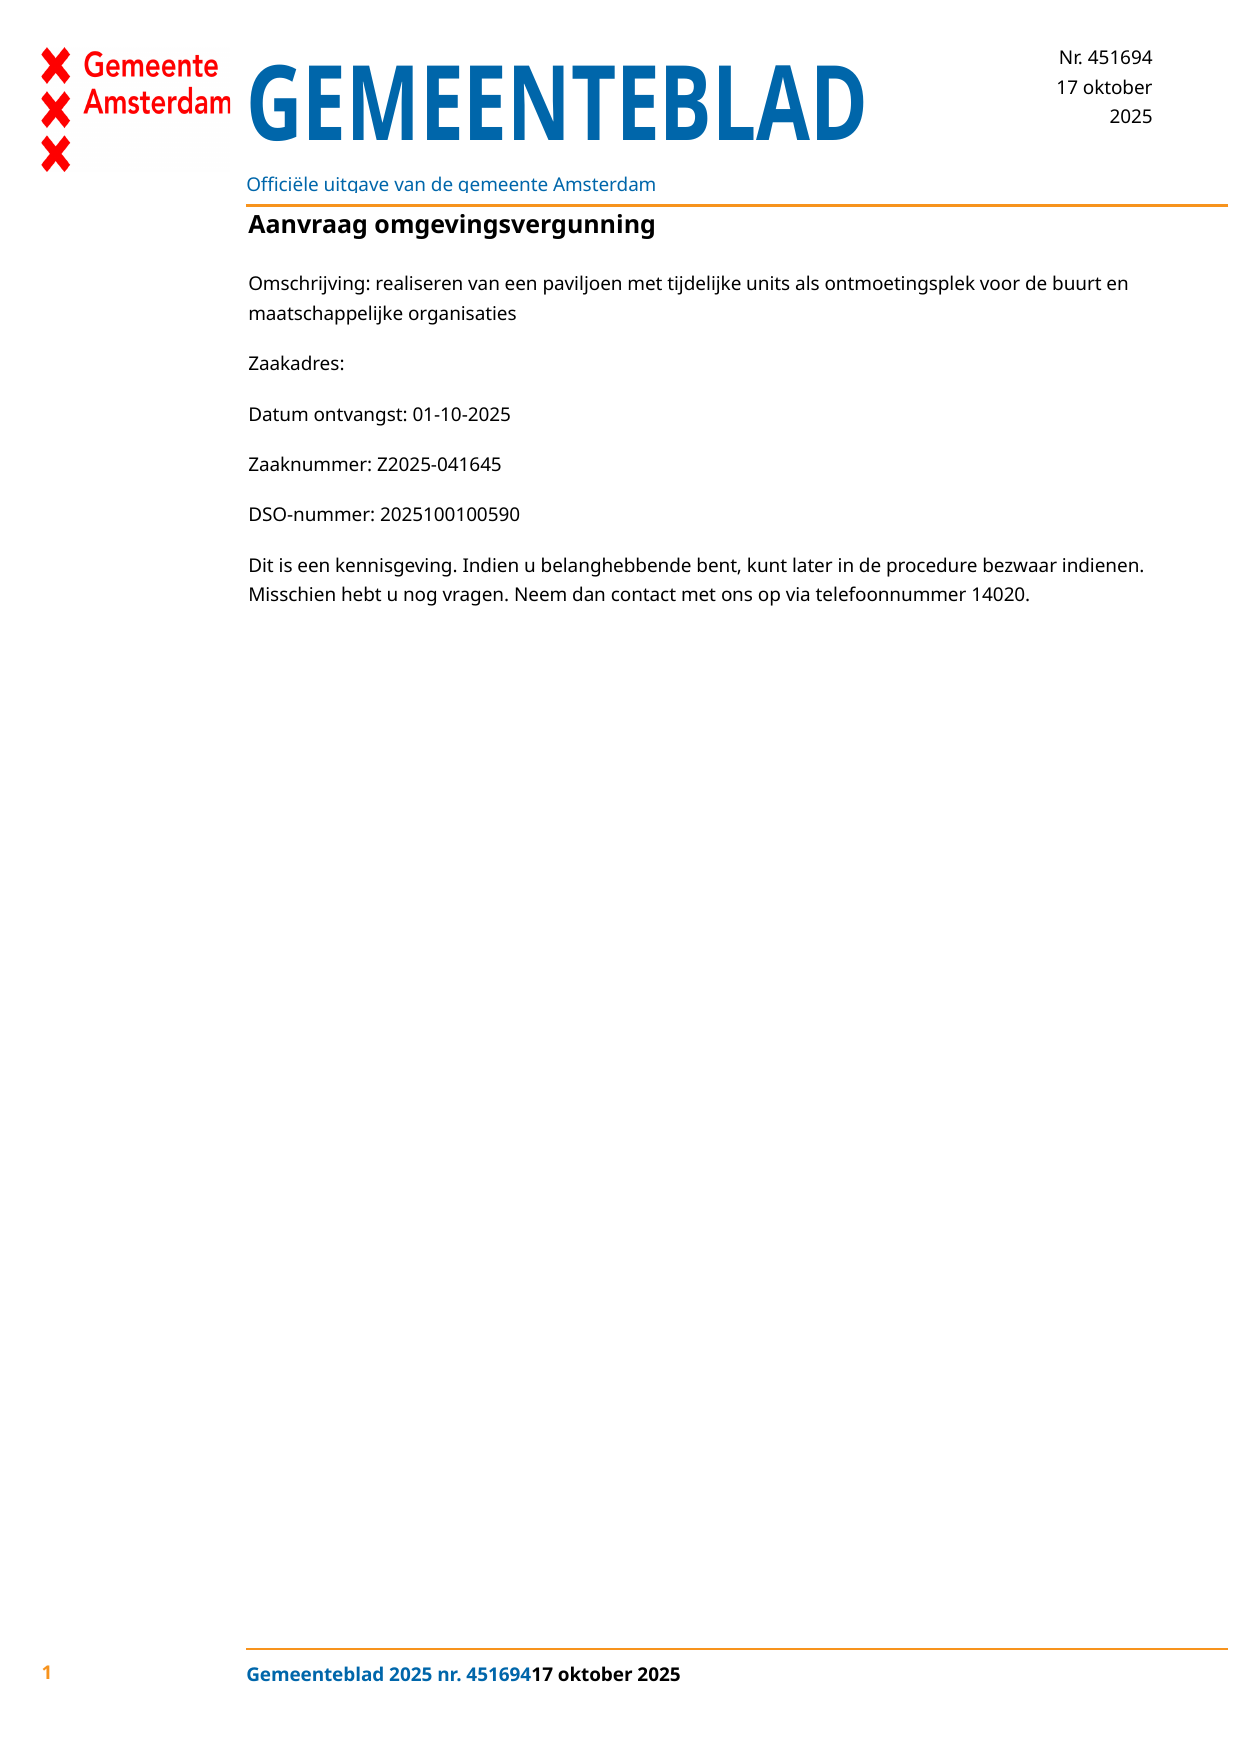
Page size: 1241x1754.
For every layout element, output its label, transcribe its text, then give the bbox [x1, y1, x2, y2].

text Zaaknummer: Z2025-041645 [248, 451, 1152, 477]
text DSO-nummer: 2025100100590 [248, 502, 1152, 527]
text Omschrijving: realiseren van een paviljoen met tijdelijke units als ontmoetingsplek voor de buurt en maatschappelijke organisaties [248, 270, 1152, 326]
picture [41, 47, 231, 172]
text Datum ontvangst: 01-10-2025 [248, 401, 1152, 426]
text Zaakadres: [248, 350, 1152, 376]
text Dit is een kennisgeving. Indien u belanghebbende bent, kunt later in de procedure bezwaar indienen. Misschien hebt u nog vragen. Neem dan contact met ons op via telefoonnummer 14020. [248, 552, 1152, 607]
text Aanvraag omgevingsvergunning [248, 207, 1152, 241]
